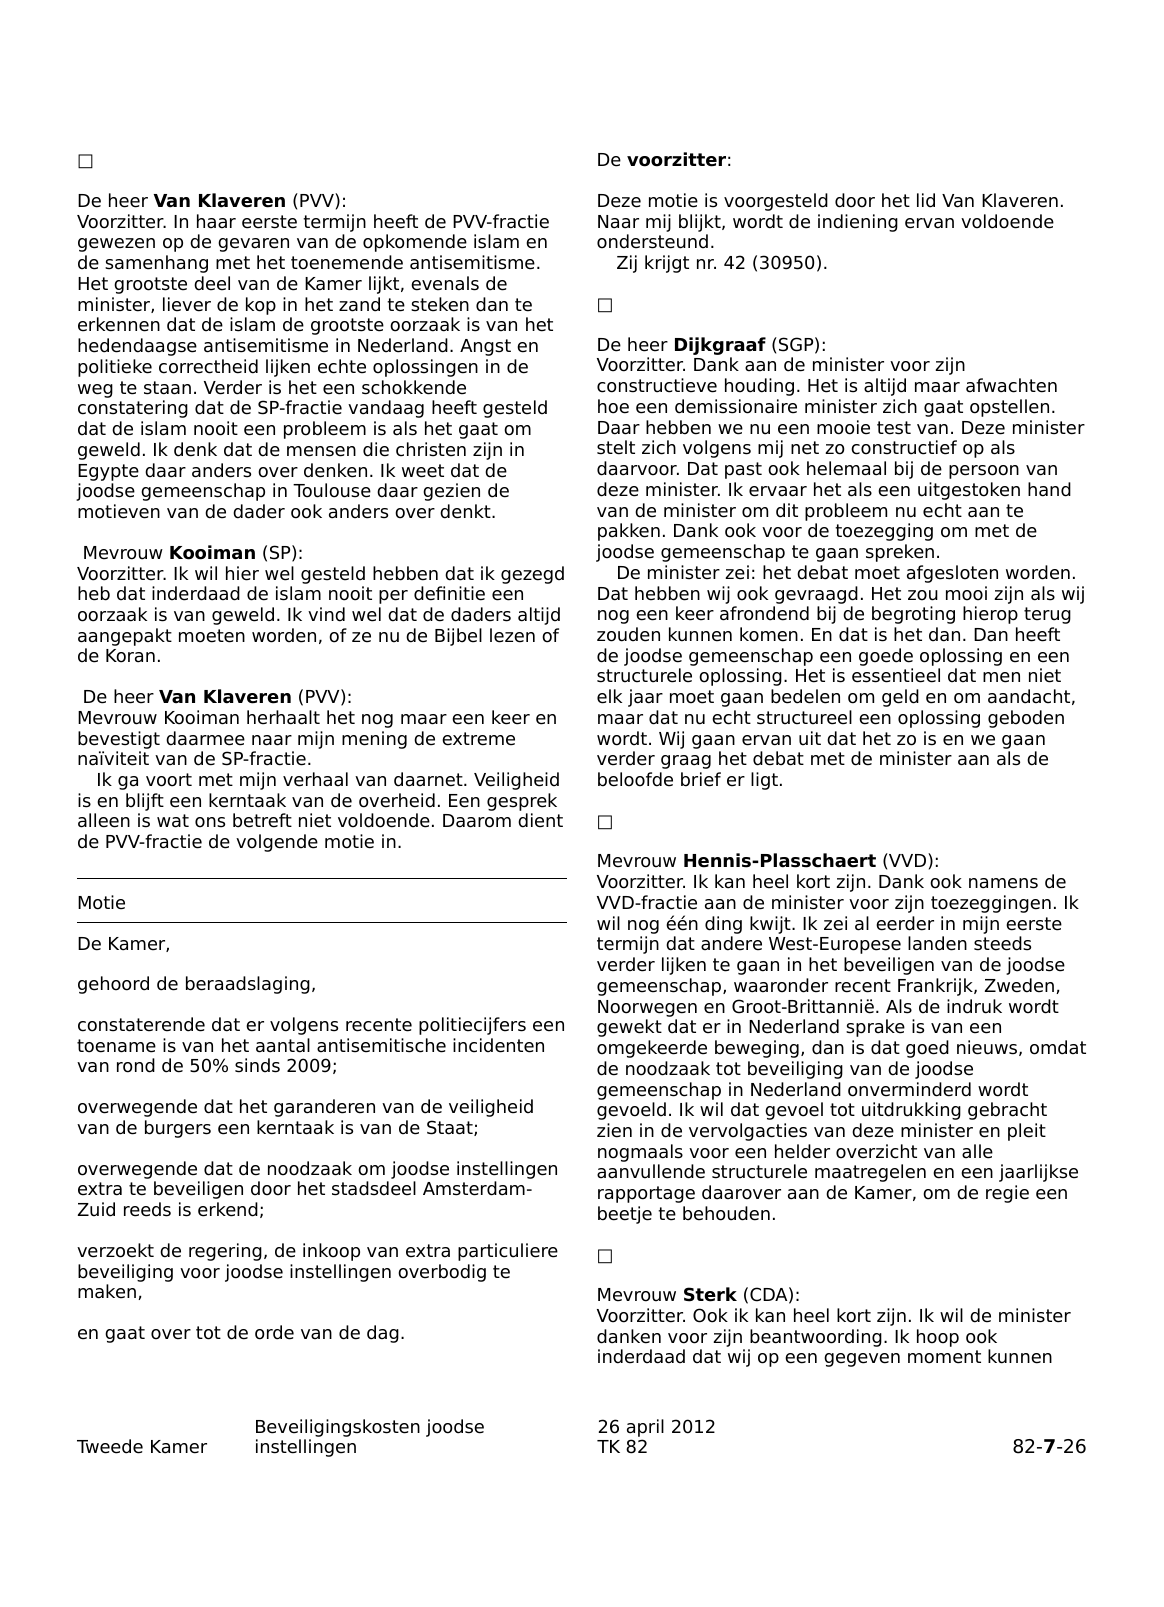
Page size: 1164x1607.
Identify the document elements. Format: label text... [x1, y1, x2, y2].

text Mevrouw Kooiman herhaalt het nog maar een keer en bevestigt daarmee naar mijn mening de extreme naïviteit van de SP-fractie. [77, 708, 567, 770]
text □ [596, 811, 1087, 831]
text Motie [77, 893, 567, 913]
text Mevrouw Sterk (CDA): [596, 1285, 1087, 1306]
text gehoord de beraadslaging, [77, 974, 567, 995]
text overwegende dat de noodzaak om joodse instellingen extra te beveiligen door het stadsdeel Amsterdam-Zuid reeds is erkend; [77, 1158, 567, 1221]
text Voorzitter. Ik kan heel kort zijn. Dank ook namens de VVD-fractie aan de minister voor zijn toezeggingen. Ik wil nog één ding kwijt. Ik zei al eerder in mijn eerste termijn dat andere West-Europese landen steeds verder lijken te gaan in het beveiligen van de joodse gemeenschap, waaronder recent Frankrijk, Zweden, Noorwegen en Groot-Brittannië. Als de indruk wordt gewekt dat er in Nederland sprake is van een omgekeerde beweging, dan is dat goed nieuws, omdat de noodzaak tot beveiliging van de joodse gemeenschap in Nederland onverminderd wordt gevoeld. Ik wil dat gevoel tot uitdrukking gebracht zien in de vervolgacties van deze minister en pleit nogmaals voor een helder overzicht van alle aanvullende structurele maatregelen en een jaarlijkse rapportage daarover aan de Kamer, om de regie een beetje te behouden. [596, 872, 1087, 1224]
text constaterende dat er volgens recente politiecijfers een toename is van het aantal antisemitische incidenten van rond de 50% sinds 2009; [77, 1015, 567, 1077]
text en gaat over tot de orde van de dag. [77, 1323, 567, 1344]
text verzoekt de regering, de inkoop van extra particuliere beveiliging voor joodse instellingen overbodig te maken, [77, 1241, 567, 1303]
text Voorzitter. In haar eerste termijn heeft de PVV-fractie gewezen op de gevaren van de opkomende islam en de samenhang met het toenemende antisemitisme. Het grootste deel van de Kamer lijkt, evenals de minister, liever de kop in het zand te steken dan te erkennen dat de islam de grootste oorzaak is van het hedendaagse antisemitisme in Nederland. Angst en politieke correctheid lijken echte oplossingen in de weg te staan. Verder is het een schokkende constatering dat de SP-fractie vandaag heeft gesteld dat de islam nooit een probleem is als het gaat om geweld. Ik denk dat de mensen die christen zijn in Egypte daar anders over denken. Ik weet dat de joodse gemeenschap in Toulouse daar gezien de motieven van de dader ook anders over denkt. [77, 212, 567, 523]
text Zij krijgt nr. 42 (30950). [596, 253, 1087, 274]
text □ [77, 150, 567, 171]
text De voorzitter: [596, 150, 1087, 171]
text De heer Van Klaveren (PVV): [77, 191, 567, 212]
text Mevrouw Kooiman (SP): [77, 543, 567, 563]
text De minister zei: het debat moet afgesloten worden. Dat hebben wij ook gevraagd. Het zou mooi zijn als wij nog een keer afrondend bij de begroting hierop terug zouden kunnen komen. En dat is het dan. Dan heeft de joodse gemeenschap een goede oplossing en een structurele oplossing. Het is essentieel dat men niet elk jaar moet gaan bedelen om geld en om aandacht, maar dat nu echt structureel een oplossing geboden wordt. Wij gaan ervan uit dat het zo is en we gaan verder graag het debat met de minister aan als de beloofde brief er ligt. [596, 563, 1087, 791]
text Ik ga voort met mijn verhaal van daarnet. Veiligheid is en blijft een kerntaak van de overheid. Een gesprek alleen is wat ons betreft niet voldoende. Daarom dient de PVV-fractie de volgende motie in. [77, 770, 567, 853]
text De heer Van Klaveren (PVV): [77, 687, 567, 708]
text Deze motie is voorgesteld door het lid Van Klaveren. Naar mij blijkt, wordt de indiening ervan voldoende ondersteund. [596, 191, 1087, 253]
text De Kamer, [77, 933, 567, 954]
text Voorzitter. Ook ik kan heel kort zijn. Ik wil de minister danken voor zijn beantwoording. Ik hoop ook inderdaad dat wij op een gegeven moment kunnen [596, 1306, 1087, 1368]
text overwegende dat het garanderen van de veiligheid van de burgers een kerntaak is van de Staat; [77, 1097, 567, 1138]
text De heer Dijkgraaf (SGP): [596, 334, 1087, 355]
text □ [596, 294, 1087, 314]
text Mevrouw Hennis-Plasschaert (VVD): [596, 851, 1087, 872]
text Voorzitter. Ik wil hier wel gesteld hebben dat ik gezegd heb dat inderdaad de islam nooit per definitie een oorzaak is van geweld. Ik vind wel dat de daders altijd aangepakt moeten worden, of ze nu de Bijbel lezen of de Koran. [77, 563, 567, 667]
text Voorzitter. Dank aan de minister voor zijn constructieve houding. Het is altijd maar afwachten hoe een demissionaire minister zich gaat opstellen. Daar hebben we nu een mooie test van. Deze minister stelt zich volgens mij net zo constructief op als daarvoor. Dat past ook helemaal bij de persoon van deze minister. Ik ervaar het als een uitgestoken hand van de minister om dit probleem nu echt aan te pakken. Dank ook voor de toezegging om met de joodse gemeenschap te gaan spreken. [596, 355, 1087, 563]
text □ [596, 1244, 1087, 1265]
